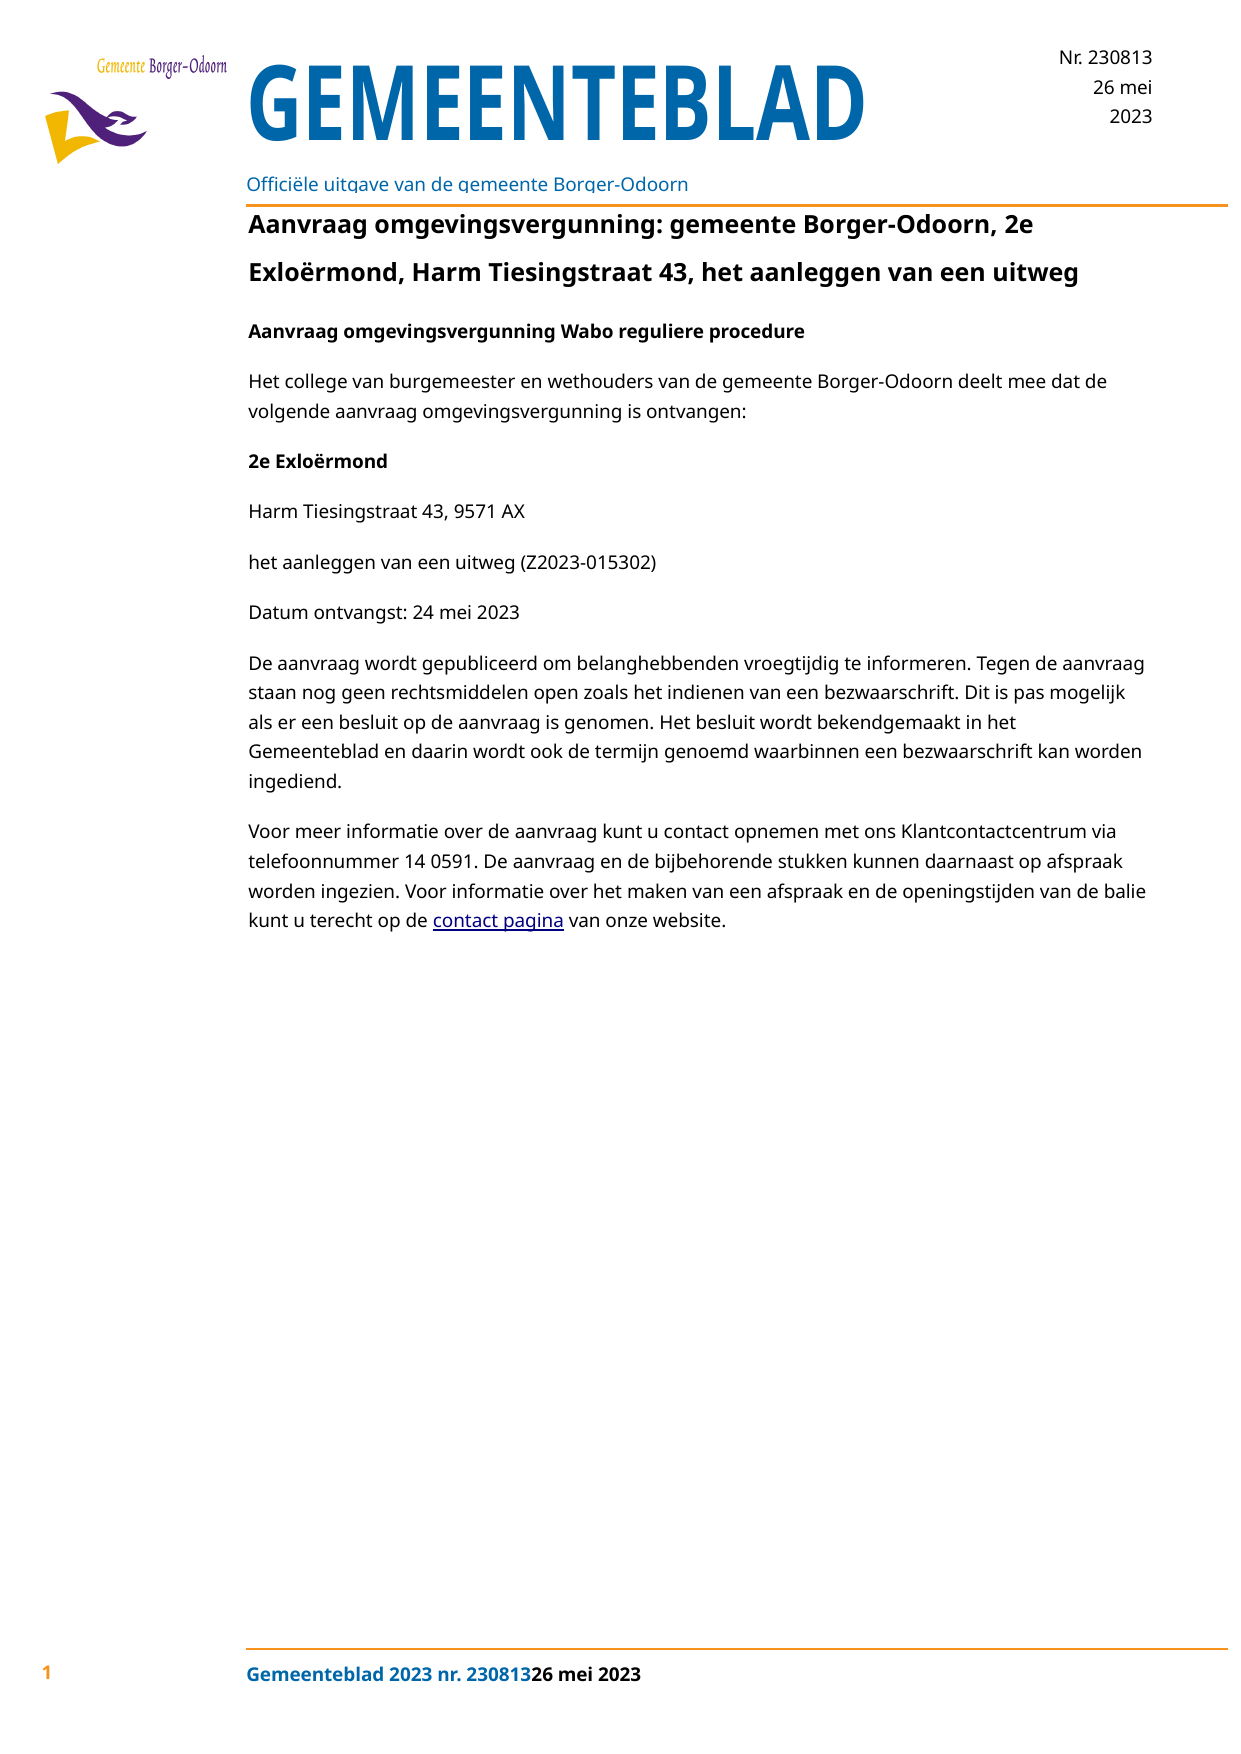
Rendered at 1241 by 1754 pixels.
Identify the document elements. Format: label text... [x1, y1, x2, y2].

text 2e Exloërmond [248, 448, 1152, 474]
picture [41, 47, 231, 172]
text De aanvraag wordt gepubliceerd om belanghebbenden vroegtijdig te informeren. Tegen de aanvraag staan nog geen rechtsmiddelen open zoals het indienen van een bezwaarschrift. Dit is pas mogelijk als er een besluit op de aanvraag is genomen. Het besluit wordt bekendgemaakt in het Gemeenteblad en daarin wordt ook de termijn genoemd waarbinnen een bezwaarschrift kan worden ingediend. [248, 650, 1152, 794]
text Voor meer informatie over de aanvraag kunt u contact opnemen met ons Klantcontactcentrum via telefoonnummer 14 0591. De aanvraag en de bijbehorende stukken kunnen daarnaast op afspraak worden ingezien. Voor informatie over het maken van een afspraak en de openingstijden van de balie kunt u terecht op de contact pagina van onze website. [248, 819, 1152, 933]
text Datum ontvangst: 24 mei 2023 [248, 599, 1152, 625]
text Aanvraag omgevingsvergunning Wabo reguliere procedure [248, 318, 1152, 344]
text het aanleggen van een uitweg (Z2023-015302) [248, 549, 1152, 575]
text Aanvraag omgevingsvergunning: gemeente Borger-Odoorn, 2e Exloërmond, Harm Tiesingstraat 43, het aanleggen van een uitweg [248, 207, 1152, 288]
text Het college van burgemeester en wethouders van de gemeente Borger-Odoorn deelt mee dat de volgende aanvraag omgevingsvergunning is ontvangen: [248, 368, 1152, 424]
text Harm Tiesingstraat 43, 9571 AX [248, 499, 1152, 524]
